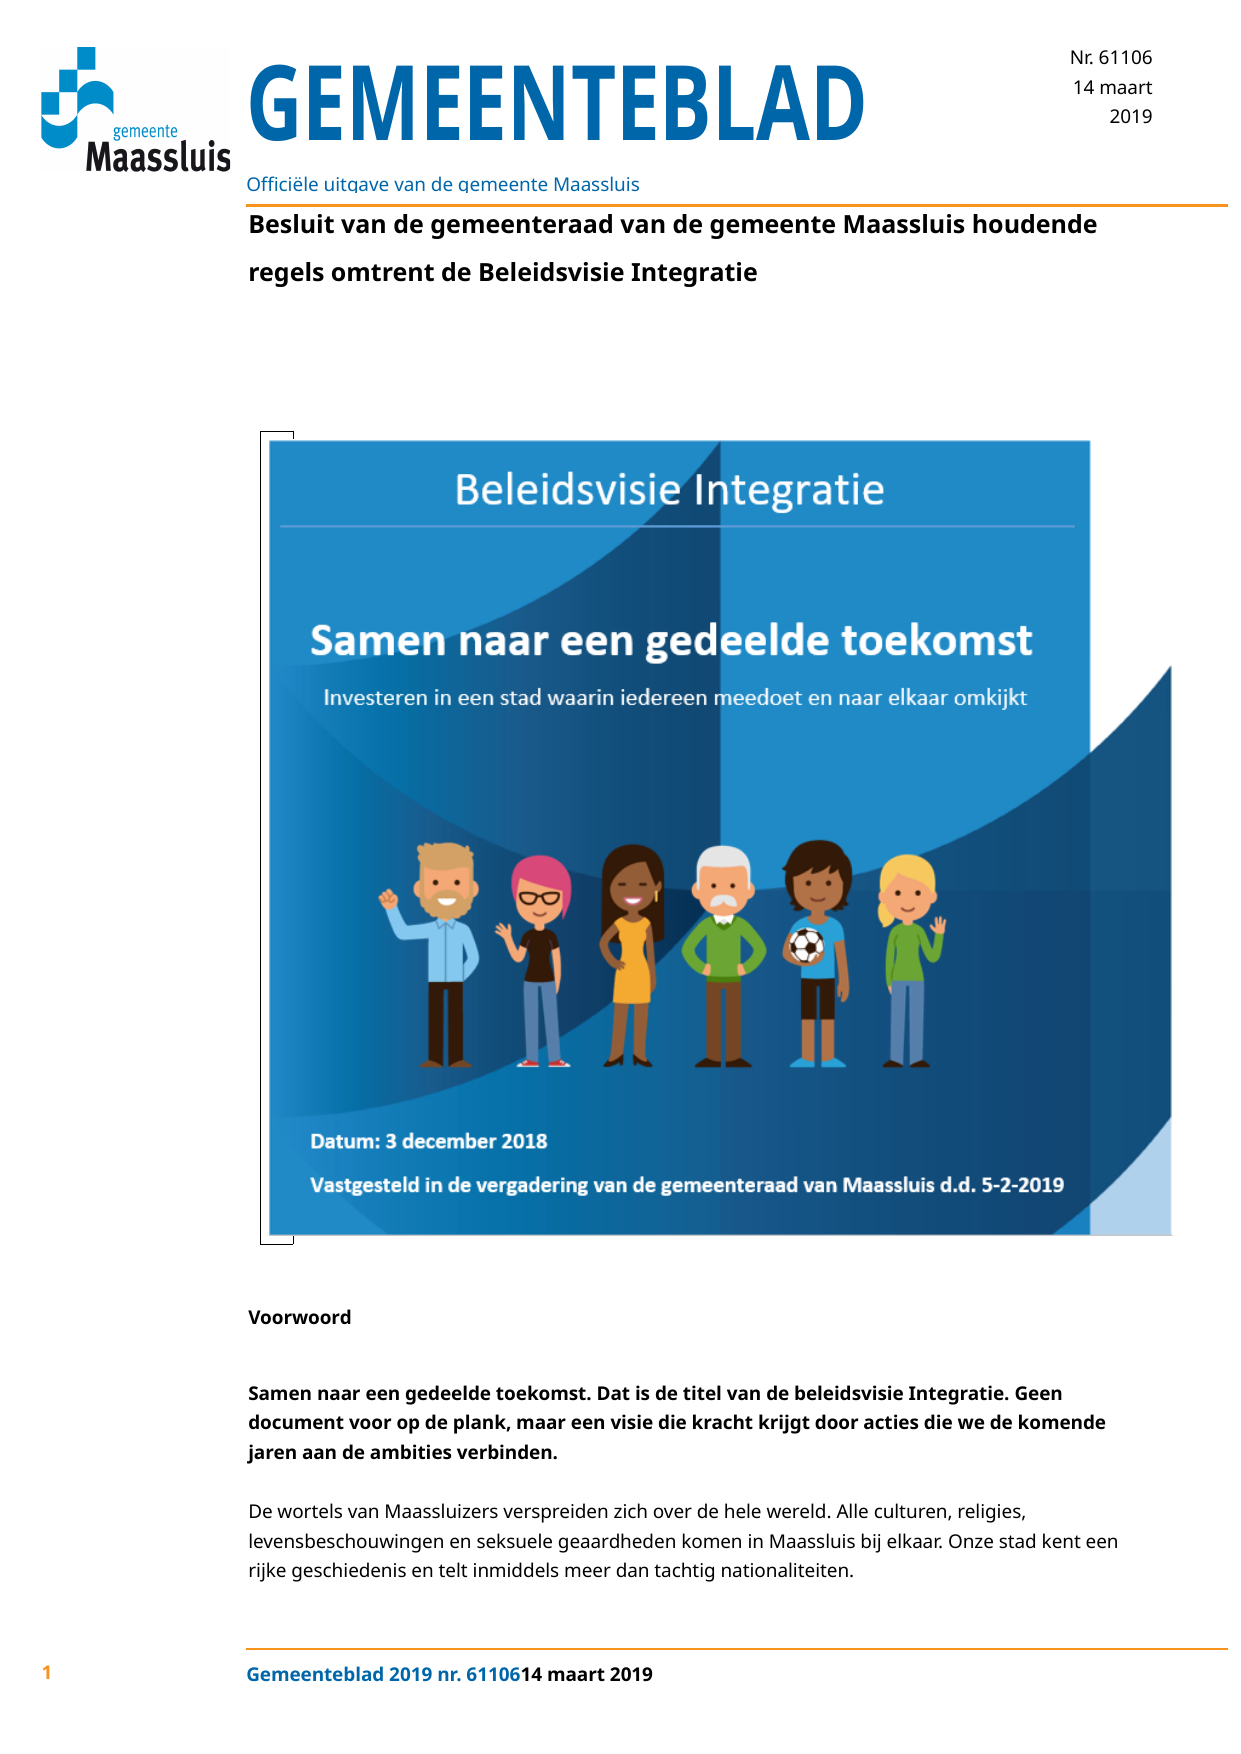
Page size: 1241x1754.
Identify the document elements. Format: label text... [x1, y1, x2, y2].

picture [41, 47, 231, 172]
picture [41, 47, 77, 92]
text Besluit van de gemeenteraad van de gemeente Maassluis houdende regels omtrent de Beleidsvisie Integratie [248, 207, 1152, 288]
picture [268, 439, 1173, 1236]
text De wortels van Maassluizers verspreiden zich over de hele wereld. Alle culturen, religies, levensbeschouwingen en seksuele geaardheden komen in Maassluis bij elkaar. Onze stad kent een rijke geschiedenis en telt inmiddels meer dan tachtig nationaliteiten. [248, 1498, 1152, 1583]
text Voorwoord [248, 1302, 1152, 1331]
text Samen naar een gedeelde toekomst. Dat is de titel van de beleidsvisie Integratie. Geen document voor op de plank, maar een visie die kracht krijgt door acties die we de komende jaren aan de ambities verbinden. [248, 1380, 1152, 1465]
